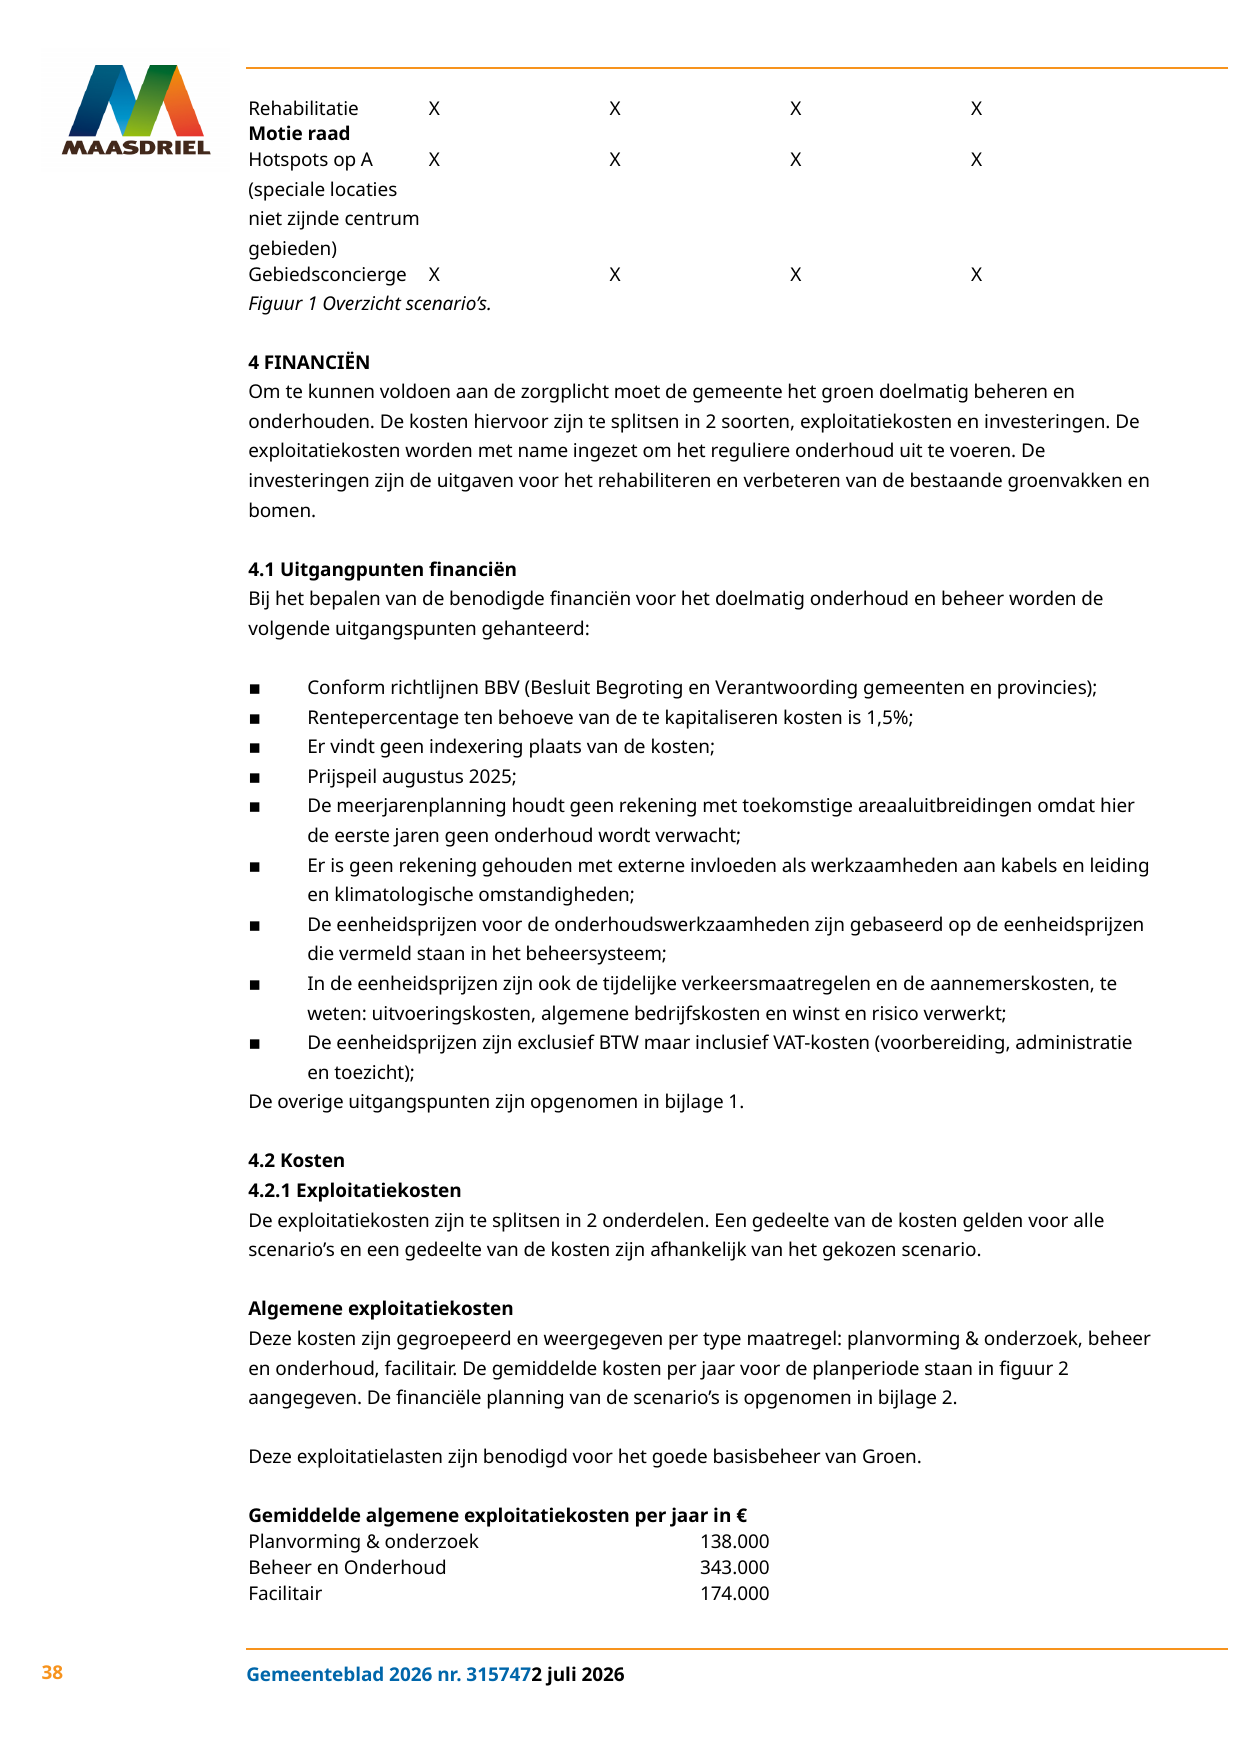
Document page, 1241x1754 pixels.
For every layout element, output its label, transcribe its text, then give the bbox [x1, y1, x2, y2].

table_cell X [971, 95, 1152, 121]
text De exploitatiekosten zijn te splitsen in 2 onderdelen. Een gedeelte van de kosten gelden voor alle scenario’s en een gedeelte van de kosten zijn afhankelijk van het gekozen scenario. [248, 1207, 1152, 1262]
table_cell X [609, 261, 790, 286]
table_cell Hotspots op A (speciale locaties niet zijnde centrum gebieden) [248, 146, 429, 261]
picture [41, 47, 231, 172]
table_cell [971, 121, 1152, 146]
table_cell X [609, 95, 790, 121]
text Deze exploitatielasten zijn benodigd voor het goede basisbeheer van Groen. [248, 1443, 1152, 1469]
table_cell Rehabilitatie [248, 95, 429, 121]
text De overige uitgangspunten zijn opgenomen in bijlage 1. [248, 1088, 1152, 1114]
table_cell X [790, 95, 971, 121]
text 4.2 Kosten [248, 1148, 1152, 1173]
table_cell X [609, 146, 790, 261]
table_cell X [790, 146, 971, 261]
table_cell [609, 121, 790, 146]
table_cell X [790, 261, 971, 286]
table_cell X [429, 95, 609, 121]
text Figuur 1 Overzicht scenario’s. [248, 290, 1152, 315]
table_cell Facilitair [248, 1580, 700, 1606]
text Algemene exploitatiekosten [248, 1296, 1152, 1321]
list De meerjarenplanning houdt geen rekening met toekomstige areaaluitbreidingen omdat hier de eerste jaren geen onderhoud wordt verwacht; [248, 793, 1152, 848]
list Conform richtlijnen BBV (Besluit Begroting en Verantwoording gemeenten en provincies); [248, 674, 1152, 700]
list Rentepercentage ten behoeve van de te kapitaliseren kosten is 1,5%; [248, 704, 1152, 729]
table_cell Planvorming & onderzoek [248, 1529, 700, 1554]
text Om te kunnen voldoen aan de zorgplicht moet de gemeente het groen doelmatig beheren en onderhouden. De kosten hiervoor zijn te splitsen in 2 soorten, exploitatiekosten en investeringen. De exploitatiekosten worden met name ingezet om het reguliere onderhoud uit te voeren. De investeringen zijn de uitgaven voor het rehabiliteren en verbeteren van de bestaande groenvakken en bomen. [248, 378, 1152, 522]
table_cell 343.000 [700, 1554, 1152, 1580]
table_cell X [971, 146, 1152, 261]
table_cell X [429, 146, 609, 261]
table_cell [429, 121, 609, 146]
table_cell X [429, 261, 609, 286]
list Prijspeil augustus 2025; [248, 763, 1152, 789]
list Er vindt geen indexering plaats van de kosten; [248, 733, 1152, 759]
text 4.2.1 Exploitatiekosten [248, 1177, 1152, 1203]
table_cell 174.000 [700, 1580, 1152, 1606]
table_cell X [971, 261, 1152, 286]
table_cell Motie raad [248, 121, 429, 146]
text 4.1 Uitgangpunten financiën [248, 556, 1152, 582]
table_cell 138.000 [700, 1529, 1152, 1554]
table_cell [790, 121, 971, 146]
list De eenheidsprijzen zijn exclusief BTW maar inclusief VAT-kosten (voorbereiding, administratie en toezicht); [248, 1029, 1152, 1084]
table_cell Gebiedsconcierge [248, 261, 429, 286]
text Deze kosten zijn gegroepeerd en weergegeven per type maatregel: planvorming & onderzoek, beheer en onderhoud, facilitair. De gemiddelde kosten per jaar voor de planperiode staan in figuur 2 aangegeven. De financiële planning van de scenario’s is opgenomen in bijlage 2. [248, 1325, 1152, 1410]
list Er is geen rekening gehouden met externe invloeden als werkzaamheden aan kabels en leiding en klimatologische omstandigheden; [248, 852, 1152, 907]
list In de eenheidsprijzen zijn ook de tijdelijke verkeersmaatregelen en de aannemerskosten, te weten: uitvoeringskosten, algemene bedrijfskosten en winst en risico verwerkt; [248, 970, 1152, 1025]
text Bij het bepalen van de benodigde financiën voor het doelmatig onderhoud en beheer worden de volgende uitgangspunten gehanteerd: [248, 586, 1152, 641]
table_header Gemiddelde algemene exploitatiekosten per jaar in € [248, 1503, 1152, 1528]
text 4 FINANCIËN [248, 349, 1152, 374]
list De eenheidsprijzen voor de onderhoudswerkzaamheden zijn gebaseerd op de eenheidsprijzen die vermeld staan in het beheersysteem; [248, 911, 1152, 966]
table_cell Beheer en Onderhoud [248, 1554, 700, 1580]
